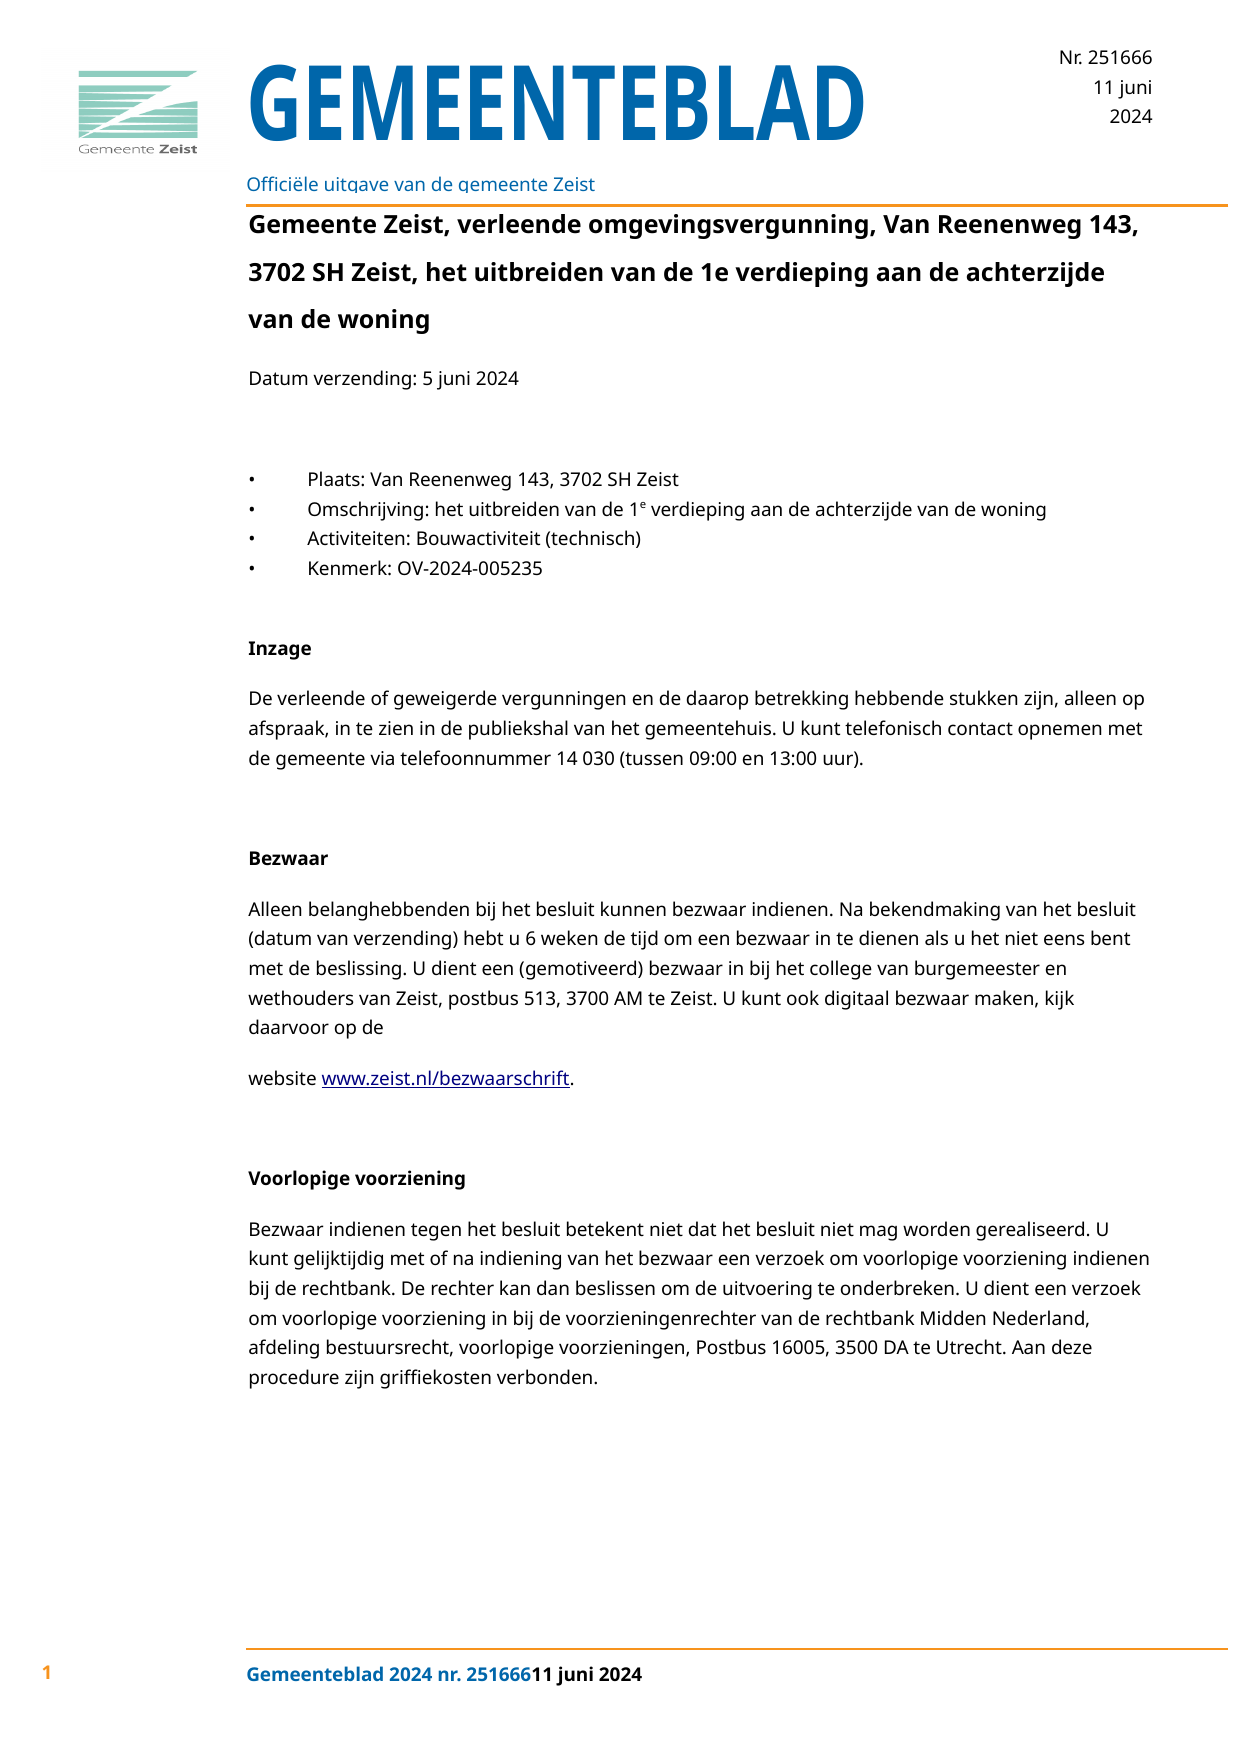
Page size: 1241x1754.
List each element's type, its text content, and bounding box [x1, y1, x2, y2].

text Alleen belanghebbenden bij het besluit kunnen bezwaar indienen. Na bekendmaking van het besluit (datum van verzending) hebt u 6 weken de tijd om een bezwaar in te dienen als u het niet eens bent met de beslissing. U dient een (gemotiveerd) bezwaar in bij het college van burgemeester en wethouders van Zeist, postbus 513, 3700 AM te Zeist. U kunt ook digitaal bezwaar maken, kijk daarvoor op de [248, 896, 1152, 1040]
list Plaats: Van Reenenweg 143, 3702 SH Zeist [248, 466, 1152, 492]
text Datum verzending: 5 juni 2024 [248, 366, 1152, 391]
list Activiteiten: Bouwactiviteit (technisch) [248, 526, 1152, 551]
text Inzage [248, 635, 1152, 661]
list Kenmerk: OV-2024-005235 [248, 555, 1152, 581]
text Voorlopige voorziening [248, 1166, 1152, 1191]
text Bezwaar indienen tegen het besluit betekent niet dat het besluit niet mag worden gerealiseerd. U kunt gelijktijdig met of na indiening van het bezwaar een verzoek om voorlopige voorziening indienen bij de rechtbank. De rechter kan dan beslissen om de uitvoering te onderbreken. U dient een verzoek om voorlopige voorziening in bij de voorzieningenrechter van de rechtbank Midden Nederland, afdeling bestuursrecht, voorlopige voorzieningen, Postbus 16005, 3500 DA te Utrecht. Aan deze procedure zijn griffiekosten verbonden. [248, 1216, 1152, 1389]
list Omschrijving: het uitbreiden van de 1e verdieping aan de achterzijde van de woning [248, 496, 1152, 522]
text Bezwaar [248, 846, 1152, 871]
text website www.zeist.nl/bezwaarschrift. [248, 1065, 1152, 1090]
text Gemeente Zeist, verleende omgevingsvergunning, Van Reenenweg 143, 3702 SH Zeist, het uitbreiden van de 1e verdieping aan de achterzijde van de woning [248, 207, 1152, 336]
picture [41, 47, 231, 172]
text De verleende of geweigerde vergunningen en de daarop betrekking hebbende stukken zijn, alleen op afspraak, in te zien in de publiekshal van het gemeentehuis. U kunt telefonisch contact opnemen met de gemeente via telefoonnummer 14 030 (tussen 09:00 en 13:00 uur). [248, 686, 1152, 770]
